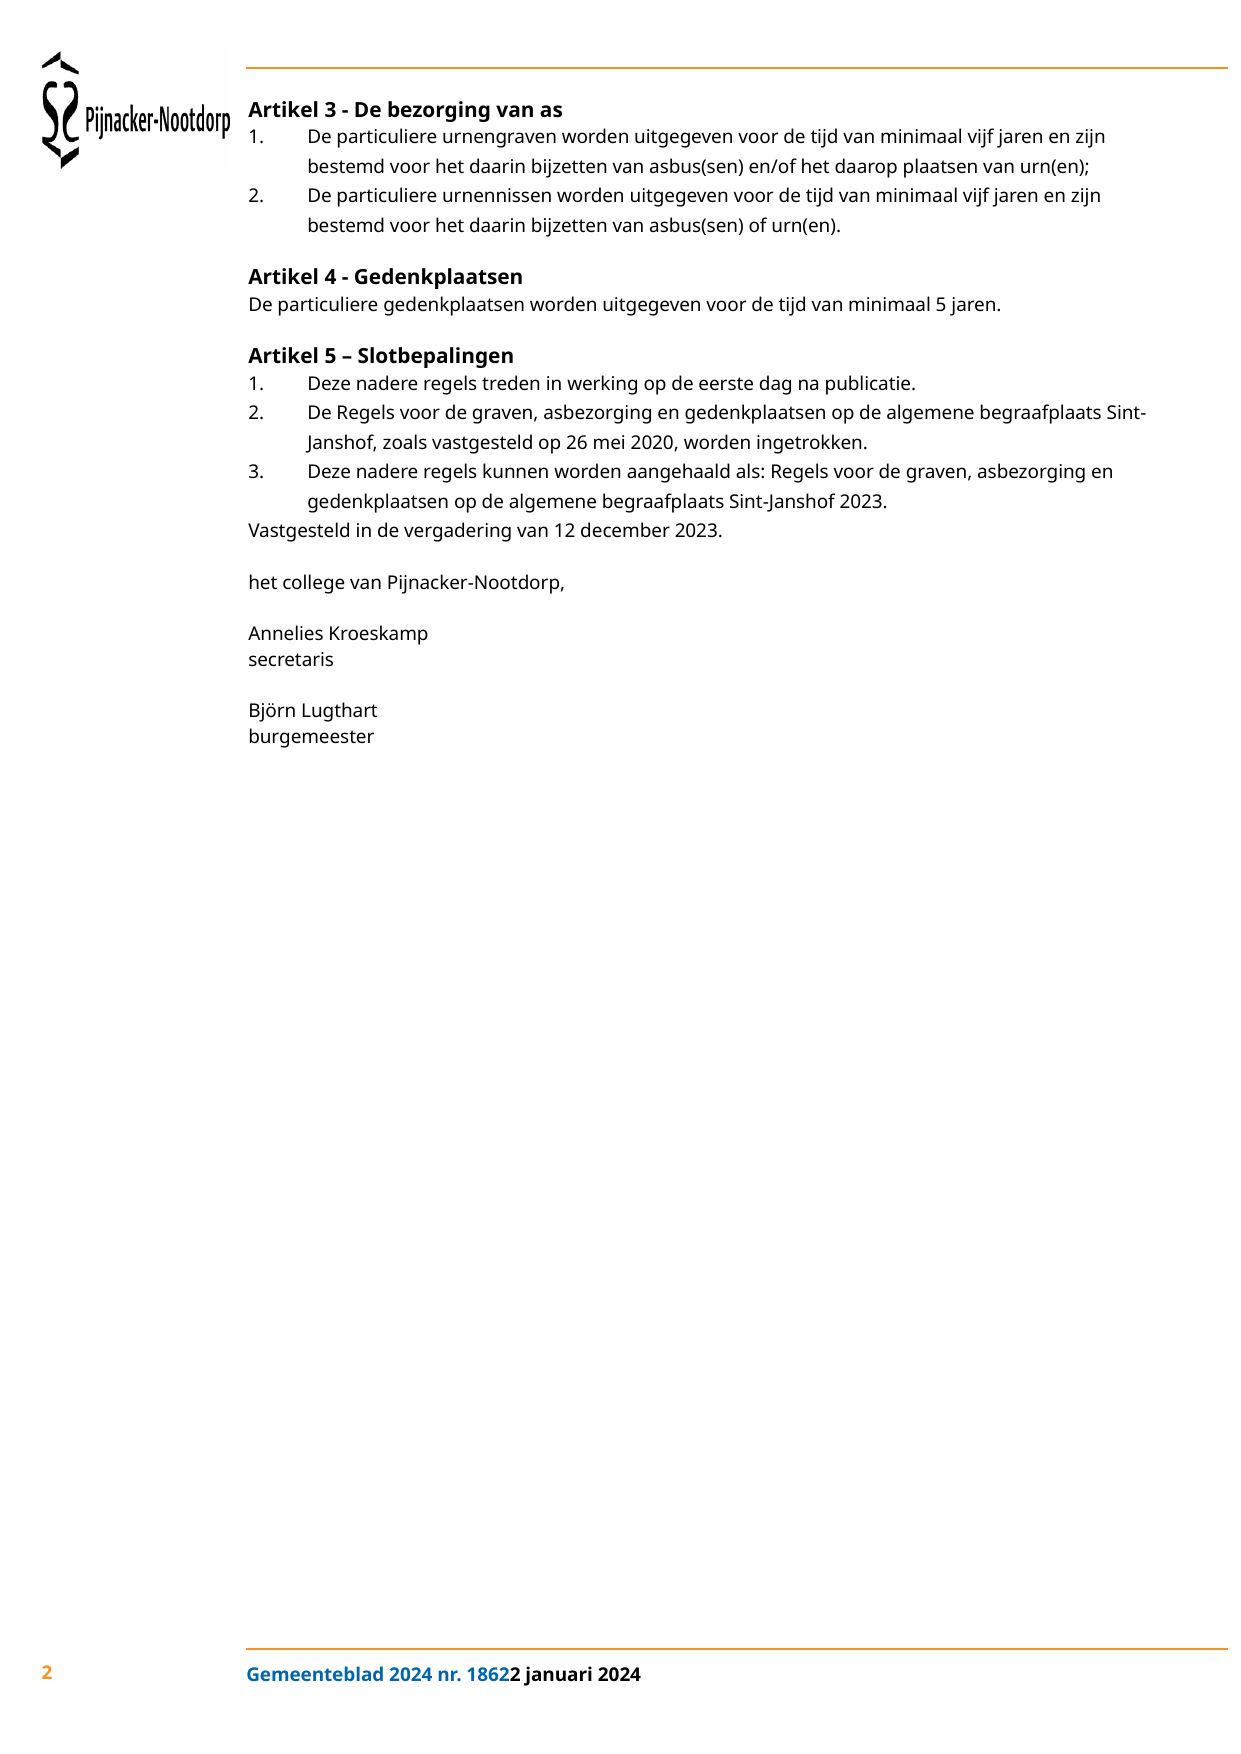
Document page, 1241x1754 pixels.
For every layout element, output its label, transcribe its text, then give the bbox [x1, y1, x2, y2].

text Annelies Kroeskamp [248, 621, 1152, 646]
text Artikel 3 - De bezorging van as [248, 95, 1152, 123]
text Artikel 5 – Slotbepalingen [248, 341, 1152, 370]
text burgemeester [248, 723, 1152, 749]
text Artikel 4 - Gedenkplaatsen [248, 262, 1152, 291]
text Björn Lugthart [248, 698, 1152, 723]
text De particuliere gedenkplaatsen worden uitgegeven voor de tijd van minimaal 5 jaren. [248, 291, 1152, 317]
text Vastgesteld in de vergadering van 12 december 2023. [248, 518, 1152, 543]
picture [41, 47, 231, 172]
text secretaris [248, 646, 1152, 672]
list De particuliere urnennissen worden uitgegeven voor de tijd van minimaal vijf jaren en zijn bestemd voor het daarin bijzetten van asbus(sen) of urn(en). [248, 182, 1152, 238]
list De Regels voor de graven, asbezorging en gedenkplaatsen op de algemene begraafplaats Sint-Janshof, zoals vastgesteld op 26 mei 2020, worden ingetrokken. [248, 399, 1152, 454]
text het college van Pijnacker-Nootdorp, [248, 569, 1152, 595]
list Deze nadere regels kunnen worden aangehaald als: Regels voor de graven, asbezorging en gedenkplaatsen op de algemene begraafplaats Sint-Janshof 2023. [248, 458, 1152, 514]
list Deze nadere regels treden in werking op de eerste dag na publicatie. [248, 370, 1152, 395]
list De particuliere urnengraven worden uitgegeven voor de tijd van minimaal vijf jaren en zijn bestemd voor het daarin bijzetten van asbus(sen) en/of het daarop plaatsen van urn(en); [248, 123, 1152, 178]
